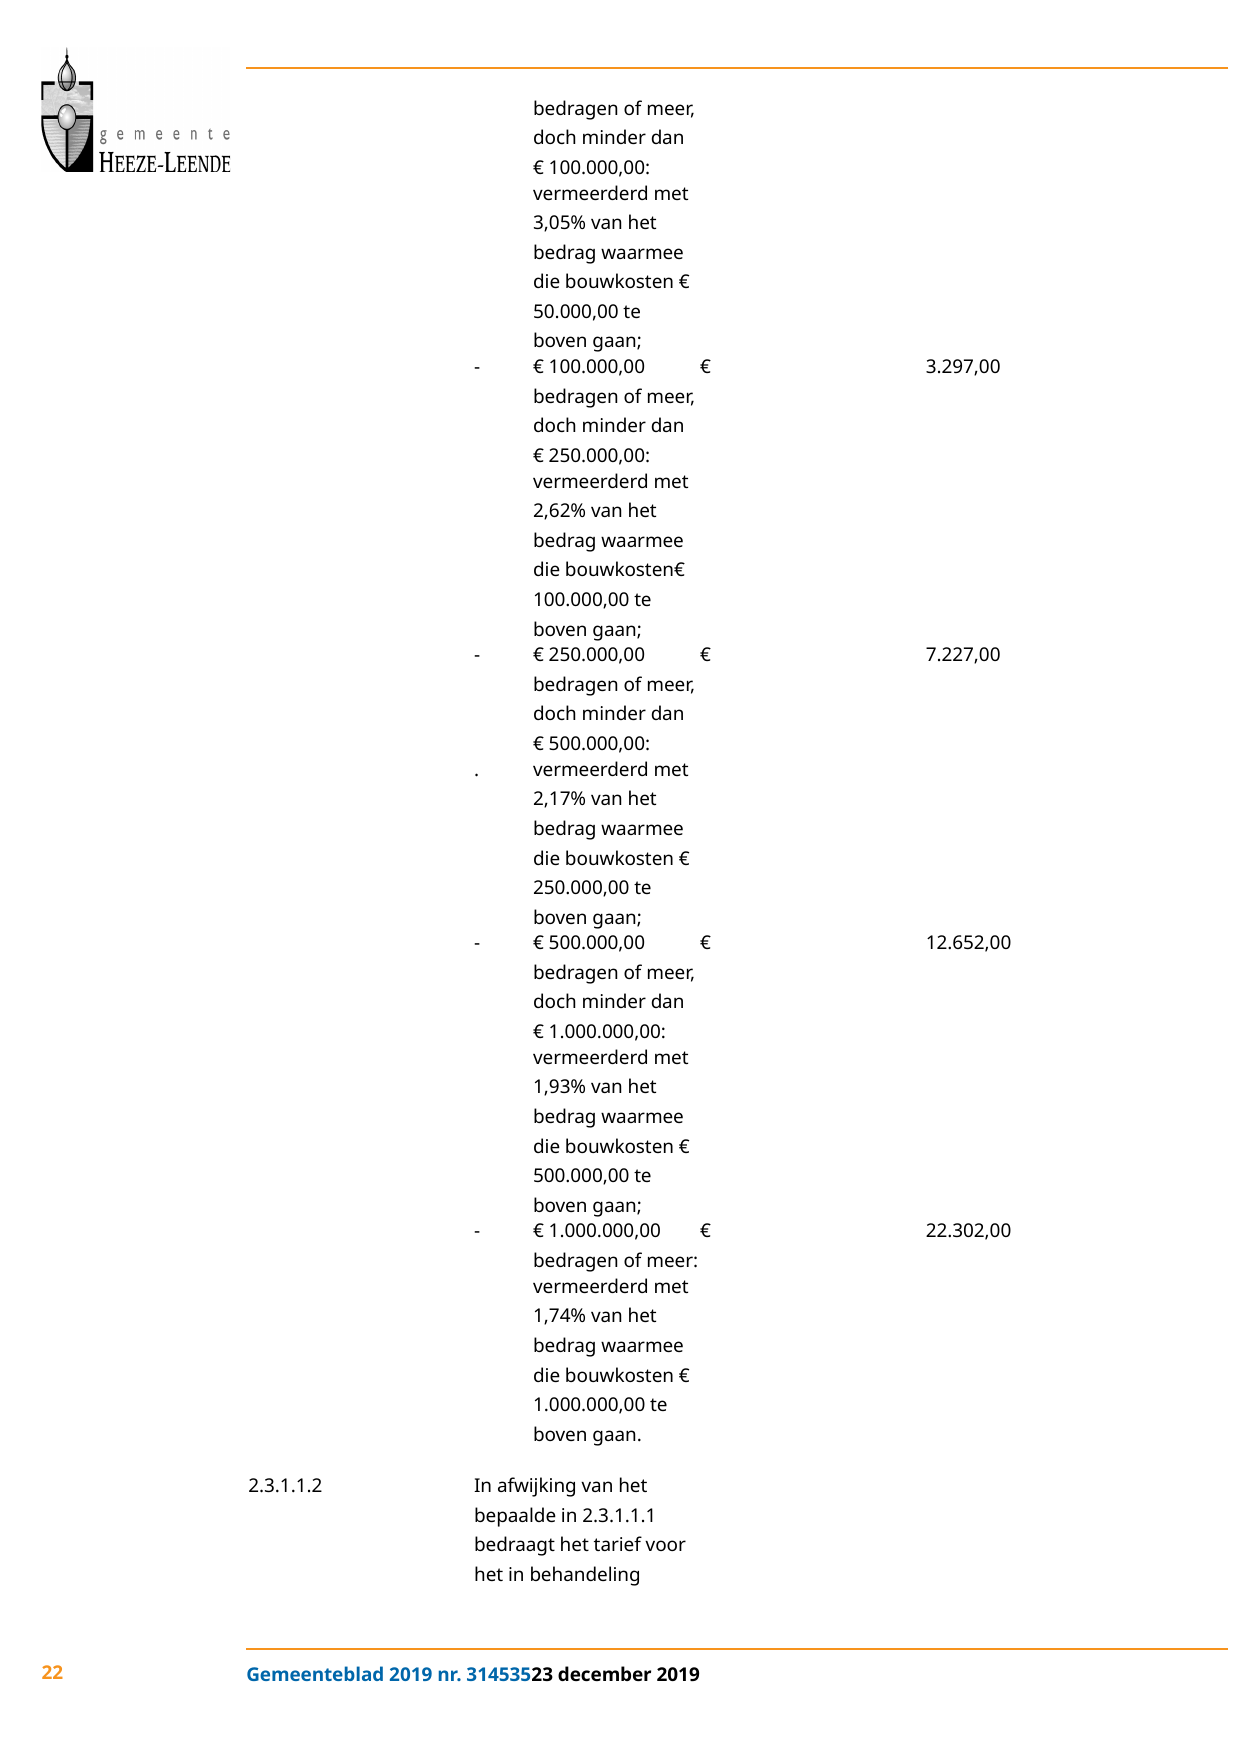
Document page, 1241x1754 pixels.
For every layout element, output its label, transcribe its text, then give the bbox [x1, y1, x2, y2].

table_cell [700, 756, 926, 929]
table_cell In afwijking van het bepaalde in 2.3.1.1.1 bedraagt het tarief voor het in behandeling [474, 1473, 700, 1587]
table_cell [248, 1447, 474, 1472]
table_cell € 1.000.000,00 bedragen of meer: [474, 1218, 700, 1273]
table_cell 2.3.1.1.2 [248, 1473, 474, 1587]
table_cell [248, 95, 474, 180]
table_cell [474, 1447, 700, 1472]
table_cell [248, 353, 474, 468]
table_cell [248, 930, 474, 1044]
picture [41, 47, 231, 172]
table_cell [926, 1273, 1152, 1447]
table_cell vermeerderd met 1,74% van het bedrag waarmee die bouwkosten € 1.000.000,00 te boven gaan. [474, 1273, 700, 1447]
table_cell [926, 1447, 1152, 1472]
table_cell [700, 1044, 926, 1218]
table_cell € 100.000,00 bedragen of meer, doch minder dan € 250.000,00: [474, 353, 700, 468]
table_cell 3.297,00 [926, 353, 1152, 468]
table_cell 22.302,00 [926, 1218, 1152, 1273]
table_cell [248, 1044, 474, 1218]
table_cell € [700, 353, 926, 468]
table_cell [700, 180, 926, 353]
table_cell [248, 1273, 474, 1447]
table_cell € [700, 1218, 926, 1273]
table_cell [700, 95, 926, 180]
table_cell [248, 641, 474, 756]
table_cell € 250.000,00 bedragen of meer, doch minder dan € 500.000,00: [474, 641, 700, 756]
table_cell [700, 468, 926, 641]
table_cell bedragen of meer, doch minder dan € 100.000,00: [474, 95, 700, 180]
table_cell vermeerderd met 1,93% van het bedrag waarmee die bouwkosten € 500.000,00 te boven gaan; [474, 1044, 700, 1218]
table_cell 7.227,00 [926, 641, 1152, 756]
table_cell vermeerderd met 3,05% van het bedrag waarmee die bouwkosten € 50.000,00 te boven gaan; [474, 180, 700, 353]
table_cell [700, 1473, 926, 1587]
table_cell [700, 1273, 926, 1447]
table_cell € 500.000,00 bedragen of meer, doch minder dan € 1.000.000,00: [474, 930, 700, 1044]
table_cell [926, 1044, 1152, 1218]
table_cell [926, 756, 1152, 929]
table_cell [926, 180, 1152, 353]
table_cell [926, 1473, 1152, 1587]
table_cell [248, 468, 474, 641]
table_cell [926, 95, 1152, 180]
table_cell [248, 180, 474, 353]
table_cell € [700, 930, 926, 1044]
table_cell [248, 1218, 474, 1273]
table_cell [248, 756, 474, 929]
table_cell [700, 1447, 926, 1472]
table_cell vermeerderd met 2,17% van het bedrag waarmee die bouwkosten € 250.000,00 te boven gaan; [474, 756, 700, 929]
table_cell 12.652,00 [926, 930, 1152, 1044]
table_cell € [700, 641, 926, 756]
table_cell [926, 468, 1152, 641]
table_cell vermeerderd met 2,62% van het bedrag waarmee die bouwkosten€ 100.000,00 te boven gaan; [474, 468, 700, 641]
